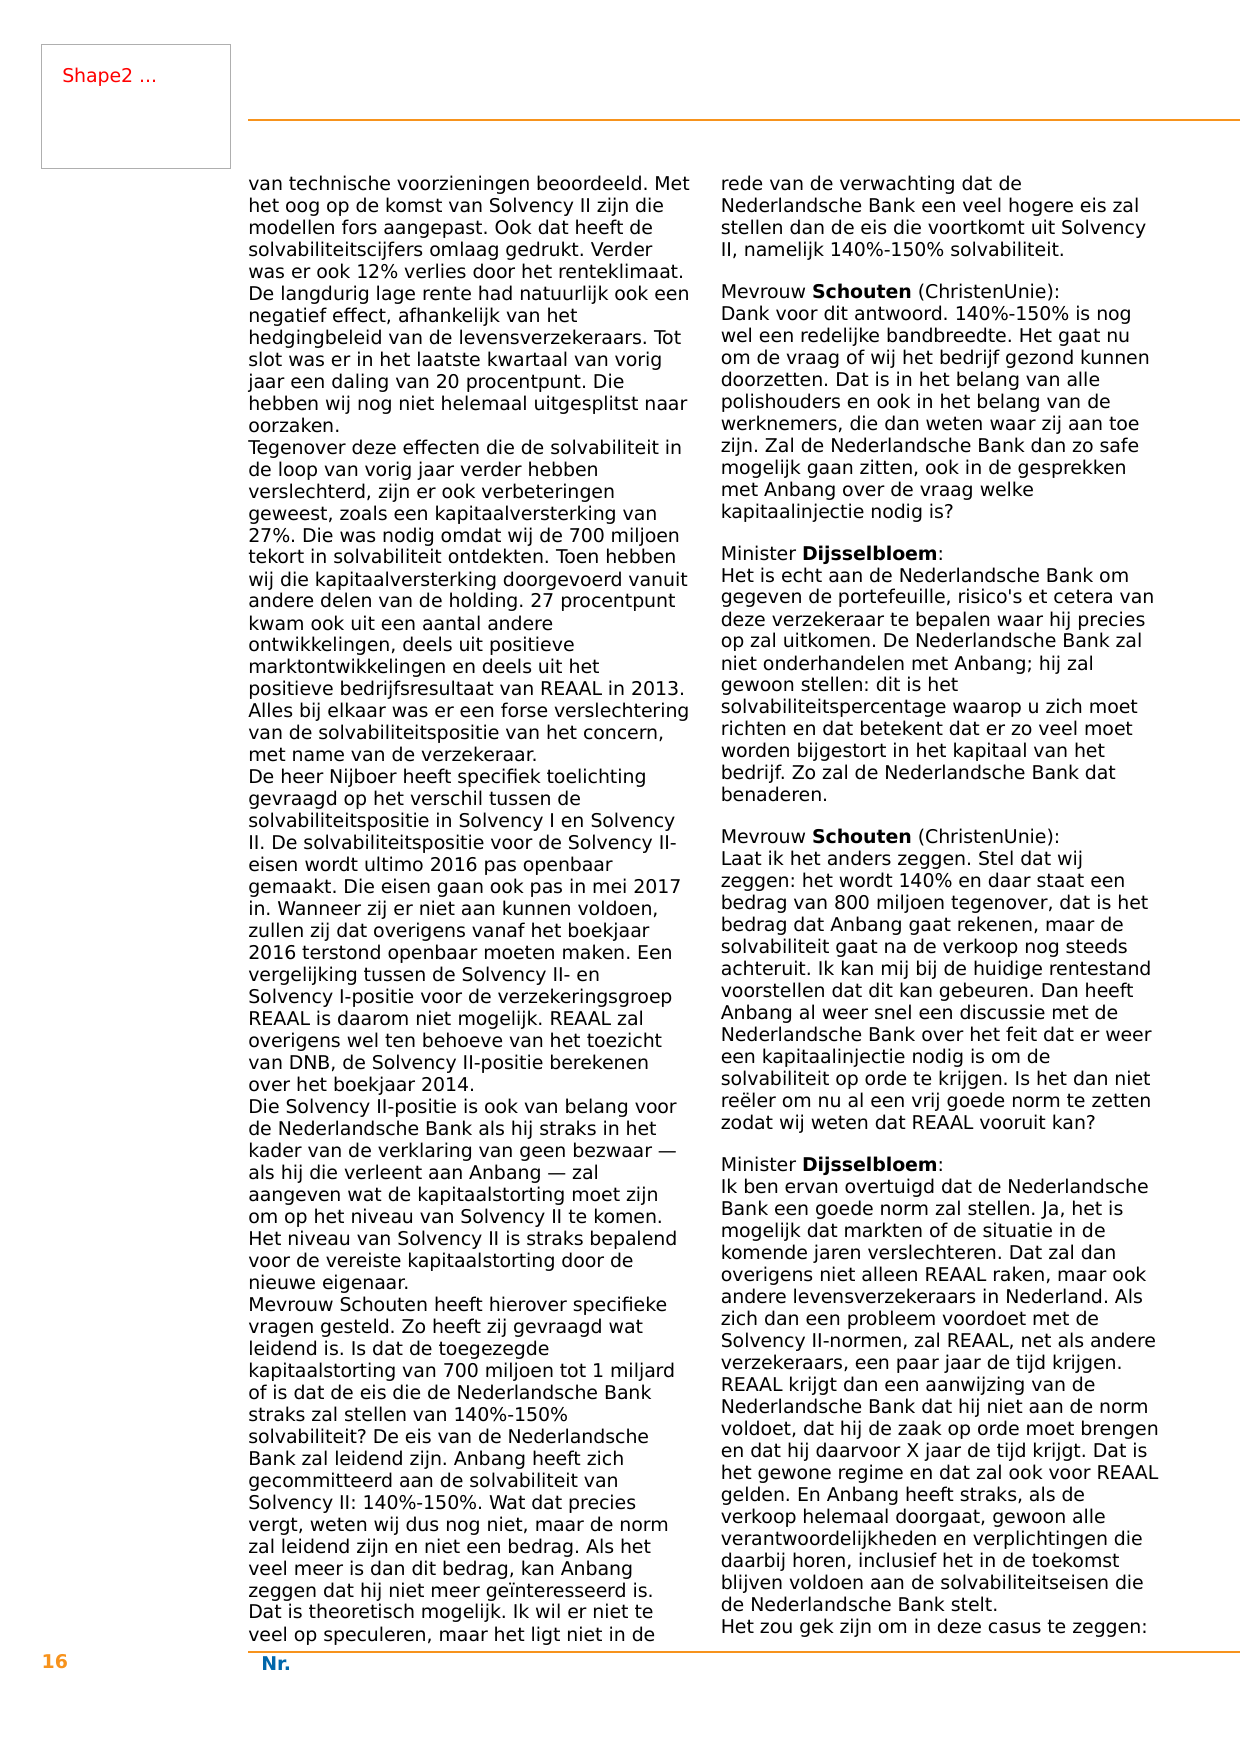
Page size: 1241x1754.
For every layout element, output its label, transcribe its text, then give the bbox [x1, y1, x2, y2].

text Mevrouw Schouten (ChristenUnie): [721, 281, 1163, 303]
text Dank voor dit antwoord. 140%-150% is nog wel een redelijke bandbreedte. Het gaat nu om de vraag of wij het bedrijf gezond kunnen doorzetten. Dat is in het belang van alle polishouders en ook in het belang van de werknemers, die dan weten waar zij aan toe zijn. Zal de Nederlandsche Bank dan zo safe mogelijk gaan zitten, ook in de gesprekken met Anbang over de vraag welke kapitaalinjectie nodig is? [721, 303, 1163, 522]
text Minister Dijsselbloem: [721, 542, 1163, 564]
text Mevrouw Schouten (ChristenUnie): [721, 826, 1163, 848]
text Die Solvency II-positie is ook van belang voor de Nederlandsche Bank als hij straks in het kader van de verklaring van geen bezwaar — als hij die verleent aan Anbang — zal aangeven wat de kapitaalstorting moet zijn om op het niveau van Solvency II te komen. Het niveau van Solvency II is straks bepalend voor de vereiste kapitaalstorting door de nieuwe eigenaar. [248, 1096, 691, 1294]
text Het zou gek zijn om in deze casus te zeggen: [721, 1616, 1163, 1637]
text van technische voorzieningen beoordeeld. Met het oog op de komst van Solvency II zijn die modellen fors aangepast. Ook dat heeft de solvabiliteitscijfers omlaag gedrukt. Verder was er ook 12% verlies door het renteklimaat. De langdurig lage rente had natuurlijk ook een negatief effect, afhankelijk van het hedgingbeleid van de levensverzekeraars. Tot slot was er in het laatste kwartaal van vorig jaar een daling van 20 procentpunt. Die hebben wij nog niet helemaal uitgesplitst naar oorzaken. [248, 173, 691, 437]
text Ik ben ervan overtuigd dat de Nederlandsche Bank een goede norm zal stellen. Ja, het is mogelijk dat markten of de situatie in de komende jaren verslechteren. Dat zal dan overigens niet alleen REAAL raken, maar ook andere levensverzekeraars in Nederland. Als zich dan een probleem voordoet met de Solvency II-normen, zal REAAL, net als andere verzekeraars, een paar jaar de tijd krijgen. REAAL krijgt dan een aanwijzing van de Nederlandsche Bank dat hij niet aan de norm voldoet, dat hij de zaak op orde moet brengen en dat hij daarvoor X jaar de tijd krijgt. Dat is het gewone regime en dat zal ook voor REAAL gelden. En Anbang heeft straks, als de verkoop helemaal doorgaat, gewoon alle verantwoordelijkheden en verplichtingen die daarbij horen, inclusief het in de toekomst blijven voldoen aan de solvabiliteitseisen die de Nederlandsche Bank stelt. [721, 1176, 1163, 1616]
text rede van de verwachting dat de Nederlandsche Bank een veel hogere eis zal stellen dan de eis die voortkomt uit Solvency II, namelijk 140%-150% solvabiliteit. [721, 173, 1163, 261]
text Het is echt aan de Nederlandsche Bank om gegeven de portefeuille, risico's et cetera van deze verzekeraar te bepalen waar hij precies op zal uitkomen. De Nederlandsche Bank zal niet onderhandelen met Anbang; hij zal gewoon stellen: dit is het solvabiliteitspercentage waarop u zich moet richten en dat betekent dat er zo veel moet worden bijgestort in het kapitaal van het bedrijf. Zo zal de Nederlandsche Bank dat benaderen. [721, 564, 1163, 806]
text Laat ik het anders zeggen. Stel dat wij zeggen: het wordt 140% en daar staat een bedrag van 800 miljoen tegenover, dat is het bedrag dat Anbang gaat rekenen, maar de solvabiliteit gaat na de verkoop nog steeds achteruit. Ik kan mij bij de huidige rentestand voorstellen dat dit kan gebeuren. Dan heeft Anbang al weer snel een discussie met de Nederlandsche Bank over het feit dat er weer een kapitaalinjectie nodig is om de solvabiliteit op orde te krijgen. Is het dan niet reëler om nu al een vrij goede norm te zetten zodat wij weten dat REAAL vooruit kan? [721, 848, 1163, 1134]
text Mevrouw Schouten heeft hierover specifieke vragen gesteld. Zo heeft zij gevraagd wat leidend is. Is dat de toegezegde kapitaalstorting van 700 miljoen tot 1 miljard of is dat de eis die de Nederlandsche Bank straks zal stellen van 140%-150% solvabiliteit? De eis van de Nederlandsche Bank zal leidend zijn. Anbang heeft zich gecommitteerd aan de solvabiliteit van Solvency II: 140%-150%. Wat dat precies vergt, weten wij dus nog niet, maar de norm zal leidend zijn en niet een bedrag. Als het veel meer is dan dit bedrag, kan Anbang zeggen dat hij niet meer geïnteresseerd is. Dat is theoretisch mogelijk. Ik wil er niet te veel op speculeren, maar het ligt niet in de [248, 1294, 691, 1645]
text Tegenover deze effecten die de solvabiliteit in de loop van vorig jaar verder hebben verslechterd, zijn er ook verbeteringen geweest, zoals een kapitaalversterking van 27%. Die was nodig omdat wij de 700 miljoen tekort in solvabiliteit ontdekten. Toen hebben wij die kapitaalversterking doorgevoerd vanuit andere delen van de holding. 27 procentpunt kwam ook uit een aantal andere ontwikkelingen, deels uit positieve marktontwikkelingen en deels uit het positieve bedrijfsresultaat van REAAL in 2013. Alles bij elkaar was er een forse verslechtering van de solvabiliteitspositie van het concern, met name van de verzekeraar. [248, 437, 691, 766]
text De heer Nijboer heeft specifiek toelichting gevraagd op het verschil tussen de solvabiliteitspositie in Solvency I en Solvency II. De solvabiliteitspositie voor de Solvency II-eisen wordt ultimo 2016 pas openbaar gemaakt. Die eisen gaan ook pas in mei 2017 in. Wanneer zij er niet aan kunnen voldoen, zullen zij dat overigens vanaf het boekjaar 2016 terstond openbaar moeten maken. Een vergelijking tussen de Solvency II- en Solvency I-positie voor de verzekeringsgroep REAAL is daarom niet mogelijk. REAAL zal overigens wel ten behoeve van het toezicht van DNB, de Solvency II-positie berekenen over het boekjaar 2014. [248, 766, 691, 1096]
text Minister Dijsselbloem: [721, 1154, 1163, 1176]
